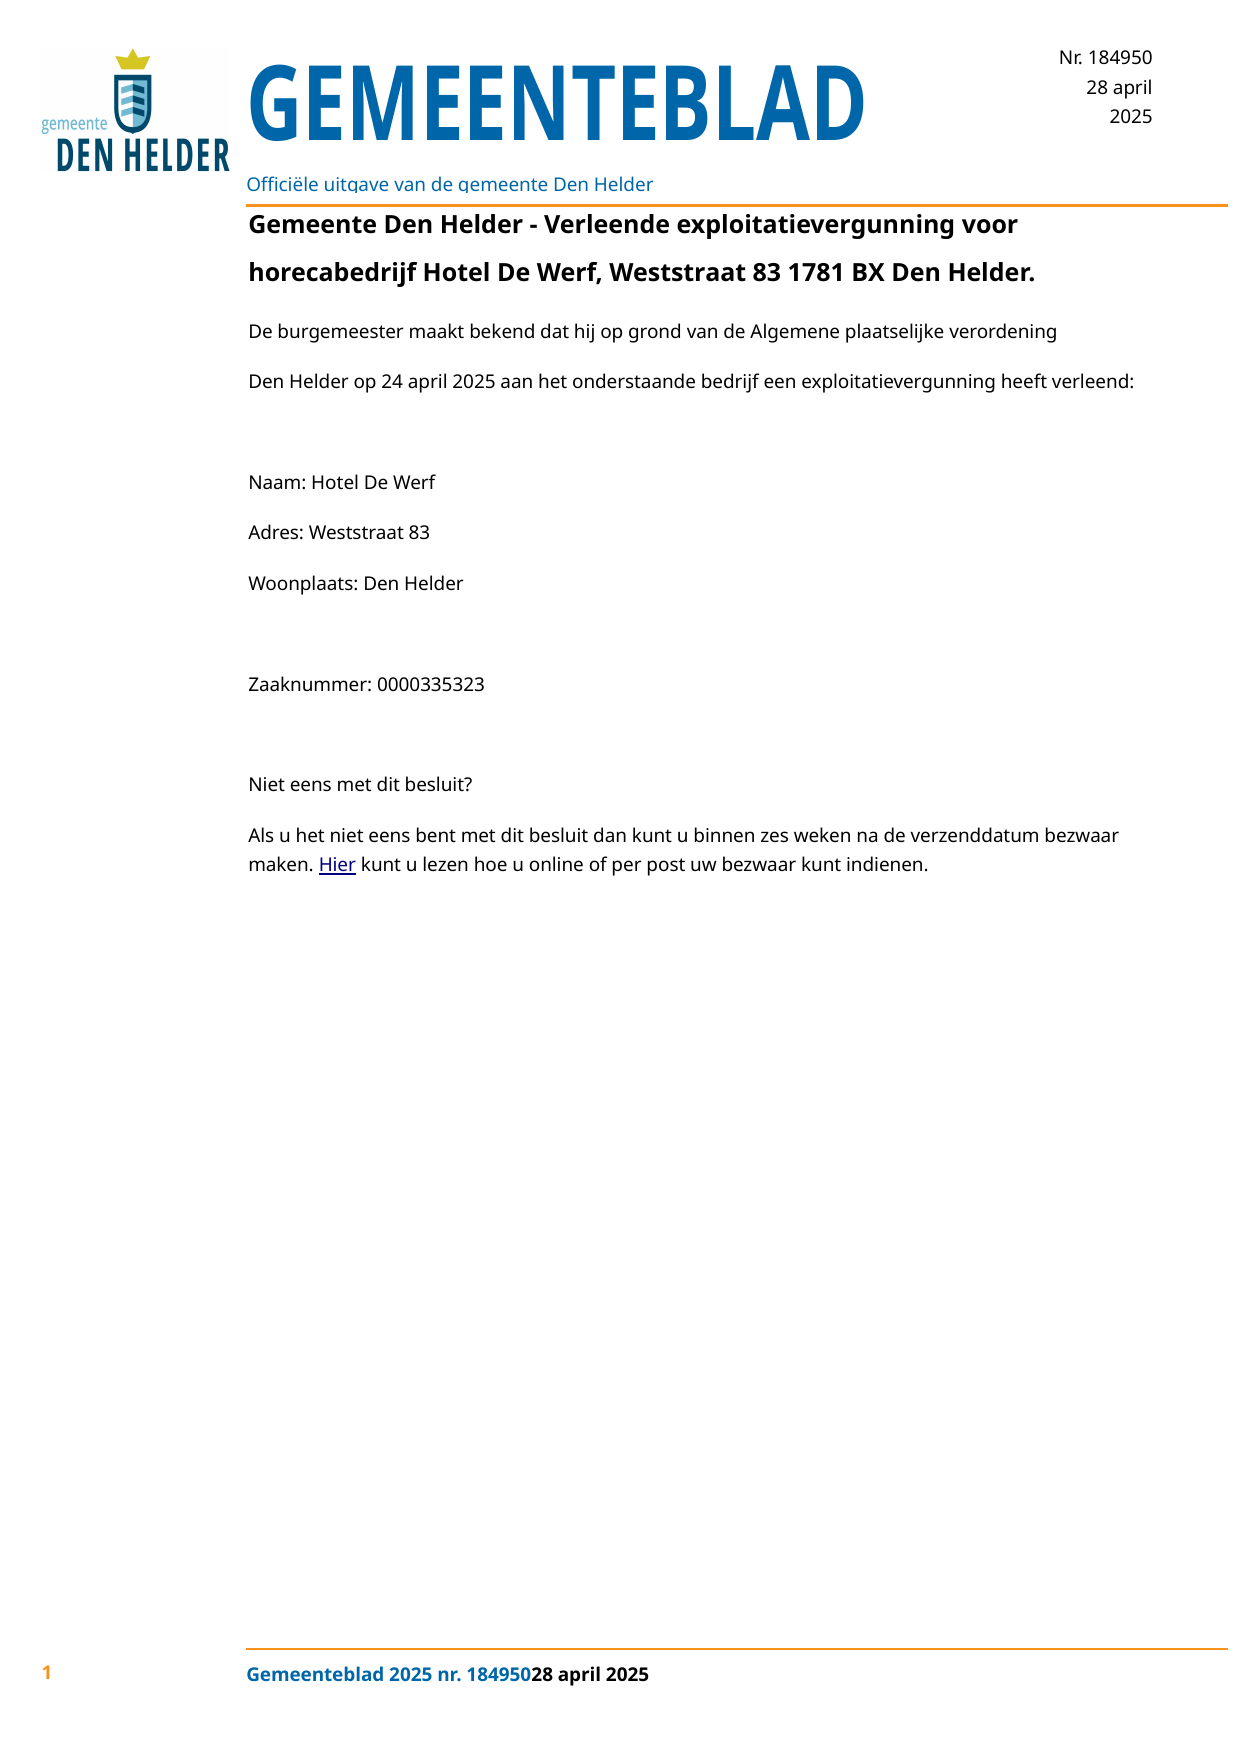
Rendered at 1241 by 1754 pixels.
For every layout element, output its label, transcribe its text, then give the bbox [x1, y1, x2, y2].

text Niet eens met dit besluit? [248, 772, 1152, 797]
text Naam: Hotel De Werf [248, 469, 1152, 495]
picture [220, 160, 224, 172]
picture [130, 157, 135, 172]
picture [182, 144, 187, 165]
picture [63, 144, 68, 165]
picture [100, 154, 106, 172]
picture [41, 47, 231, 172]
text Gemeente Den Helder - Verleende exploitatievergunning voor horecabedrijf Hotel De Werf, Weststraat 83 1781 BX Den Helder. [248, 207, 1152, 288]
text Zaaknummer: 0000335323 [248, 671, 1152, 697]
text Den Helder op 24 april 2025 aan het onderstaande bedrijf een exploitatievergunning heeft verleend: [248, 368, 1152, 394]
text Woonplaats: Den Helder [248, 570, 1152, 596]
text Als u het niet eens bent met dit besluit dan kunt u binnen zes weken na de verzenddatum bezwaar maken. Hier kunt u lezen hoe u online of per post uw bezwaar kunt indienen. [248, 822, 1152, 877]
text Adres: Weststraat 83 [248, 519, 1152, 545]
text De burgemeester maakt bekend dat hij op grond van de Algemene plaatselijke verordening [248, 318, 1152, 344]
